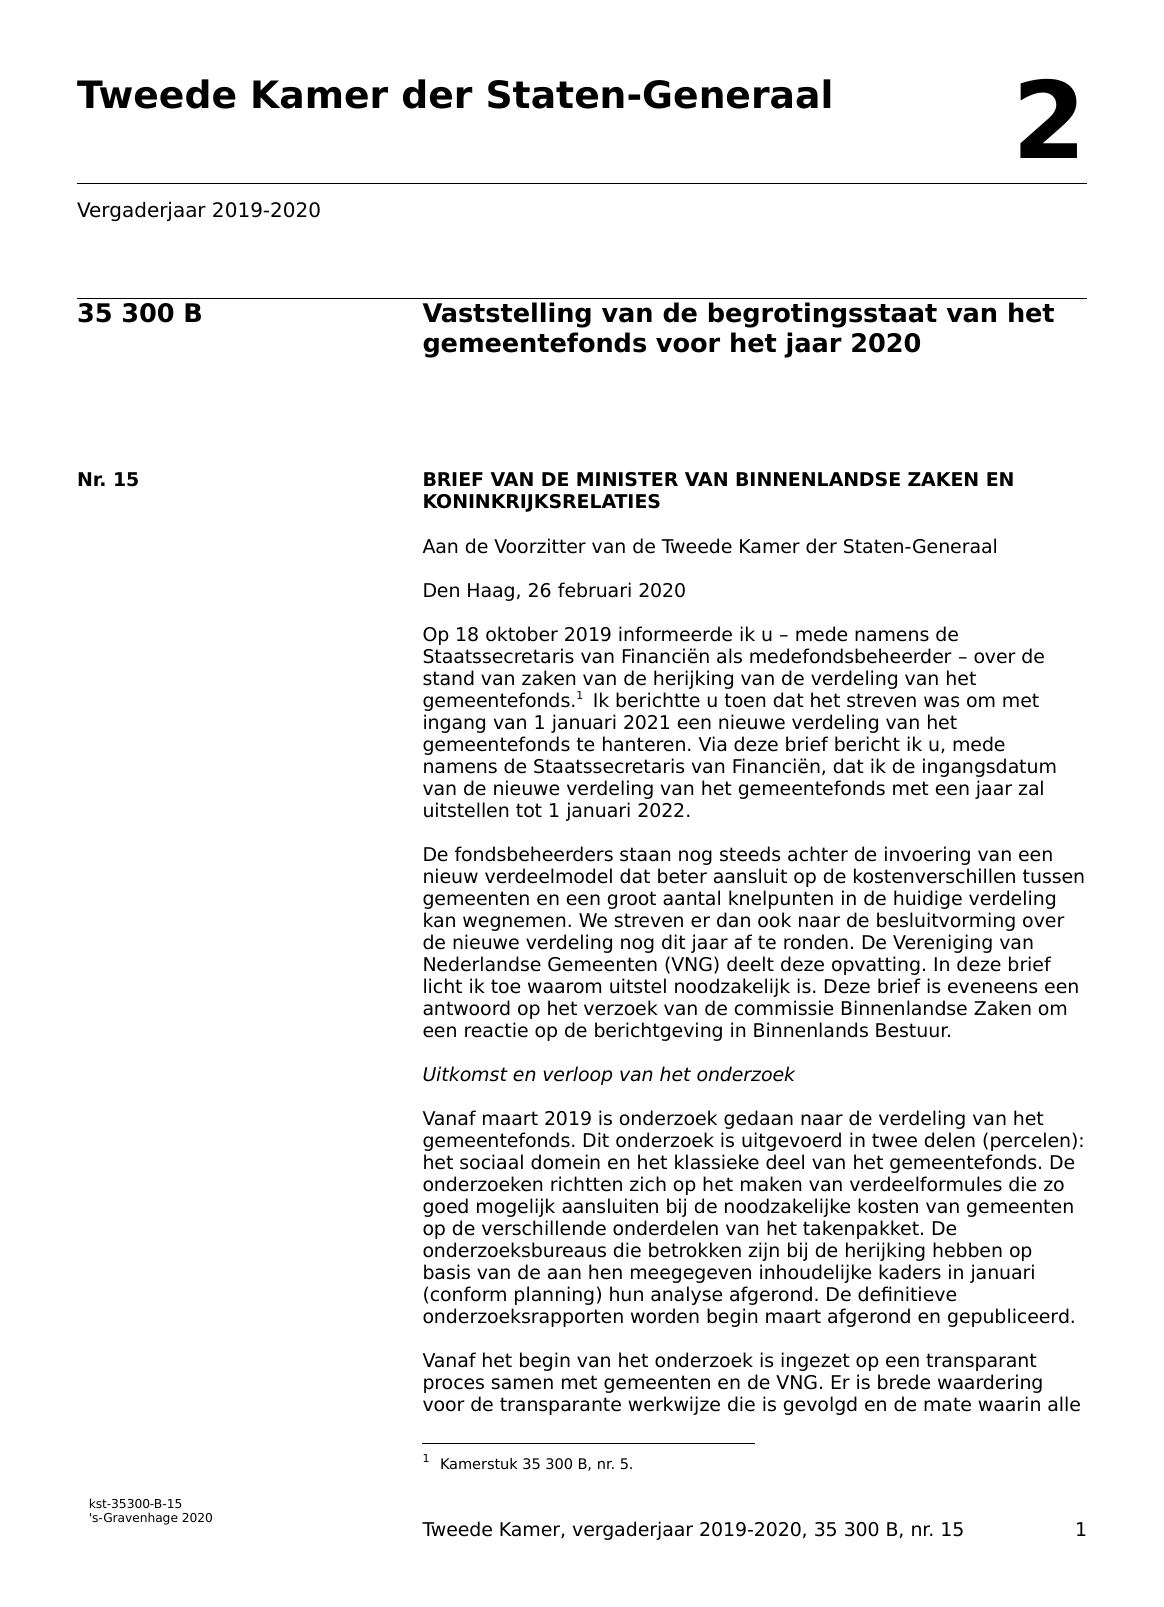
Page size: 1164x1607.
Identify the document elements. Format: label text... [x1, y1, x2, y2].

text De fondsbeheerders staan nog steeds achter de invoering van een nieuw verdeelmodel dat beter aansluit op de kostenverschillen tussen gemeenten en een groot aantal knelpunten in de huidige verdeling kan wegnemen. We streven er dan ook naar de besluitvorming over de nieuwe verdeling nog dit jaar af te ronden. De Vereniging van Nederlandse Gemeenten (VNG) deelt deze opvatting. In deze brief licht ik toe waarom uitstel noodzakelijk is. Deze brief is eveneens een antwoord op het verzoek van de commissie Binnenlandse Zaken om een reactie op de berichtgeving in Binnenlands Bestuur. [422, 844, 1087, 1042]
subtitle Nr. 15 BRIEF VAN DE MINISTER VAN BINNENLANDSE ZAKEN EN KONINKRIJKSRELATIES [77, 469, 1087, 513]
text Kamerstuk 35 300 B, nr. 5. [422, 1452, 1087, 1474]
text 's-Gravenhage 2020 [88, 1511, 323, 1525]
text Op 18 oktober 2019 informeerde ik u – mede namens de Staatssecretaris van Financiën als medefondsbeheerder – over de stand van zaken van de herijking van de verdeling van het gemeentefonds. Ik berichtte u toen dat het streven was om met ingang van 1 januari 2021 een nieuwe verdeling van het gemeentefonds te hanteren. Via deze brief bericht ik u, mede namens de Staatssecretaris van Financiën, dat ik de ingangsdatum van de nieuwe verdeling van het gemeentefonds met een jaar zal uitstellen tot 1 januari 2022. [422, 624, 1087, 822]
text Aan de Voorzitter van de Tweede Kamer der Staten-Generaal [422, 536, 1087, 557]
table_header 2 [886, 59, 1087, 183]
subtitle 35 300 B Vaststelling van de begrotingsstaat van het gemeentefonds voor het jaar 2020 [77, 299, 1087, 358]
subtitle Uitkomst en verloop van het onderzoek [422, 1064, 1087, 1086]
table_cell Vergaderjaar 2019-2020 [77, 184, 1087, 298]
text kst-35300-B-15 [88, 1497, 323, 1511]
text Vanaf maart 2019 is onderzoek gedaan naar de verdeling van het gemeentefonds. Dit onderzoek is uitgevoerd in twee delen (percelen): het sociaal domein en het klassieke deel van het gemeentefonds. De onderzoeken richtten zich op het maken van verdeelformules die zo goed mogelijk aansluiten bij de noodzakelijke kosten van gemeenten op de verschillende onderdelen van het takenpakket. De onderzoeksbureaus die betrokken zijn bij de herijking hebben op basis van de aan hen meegegeven inhoudelijke kaders in januari (conform planning) hun analyse afgerond. De definitieve onderzoeksrapporten worden begin maart afgerond en gepubliceerd. [422, 1108, 1087, 1328]
table_header Tweede Kamer der Staten-Generaal [77, 59, 886, 183]
text Vanaf het begin van het onderzoek is ingezet op een transparant proces samen met gemeenten en de VNG. Er is brede waardering voor de transparante werkwijze die is gevolgd en de mate waarin alle [422, 1350, 1087, 1416]
text Den Haag, 26 februari 2020 [422, 580, 1087, 602]
